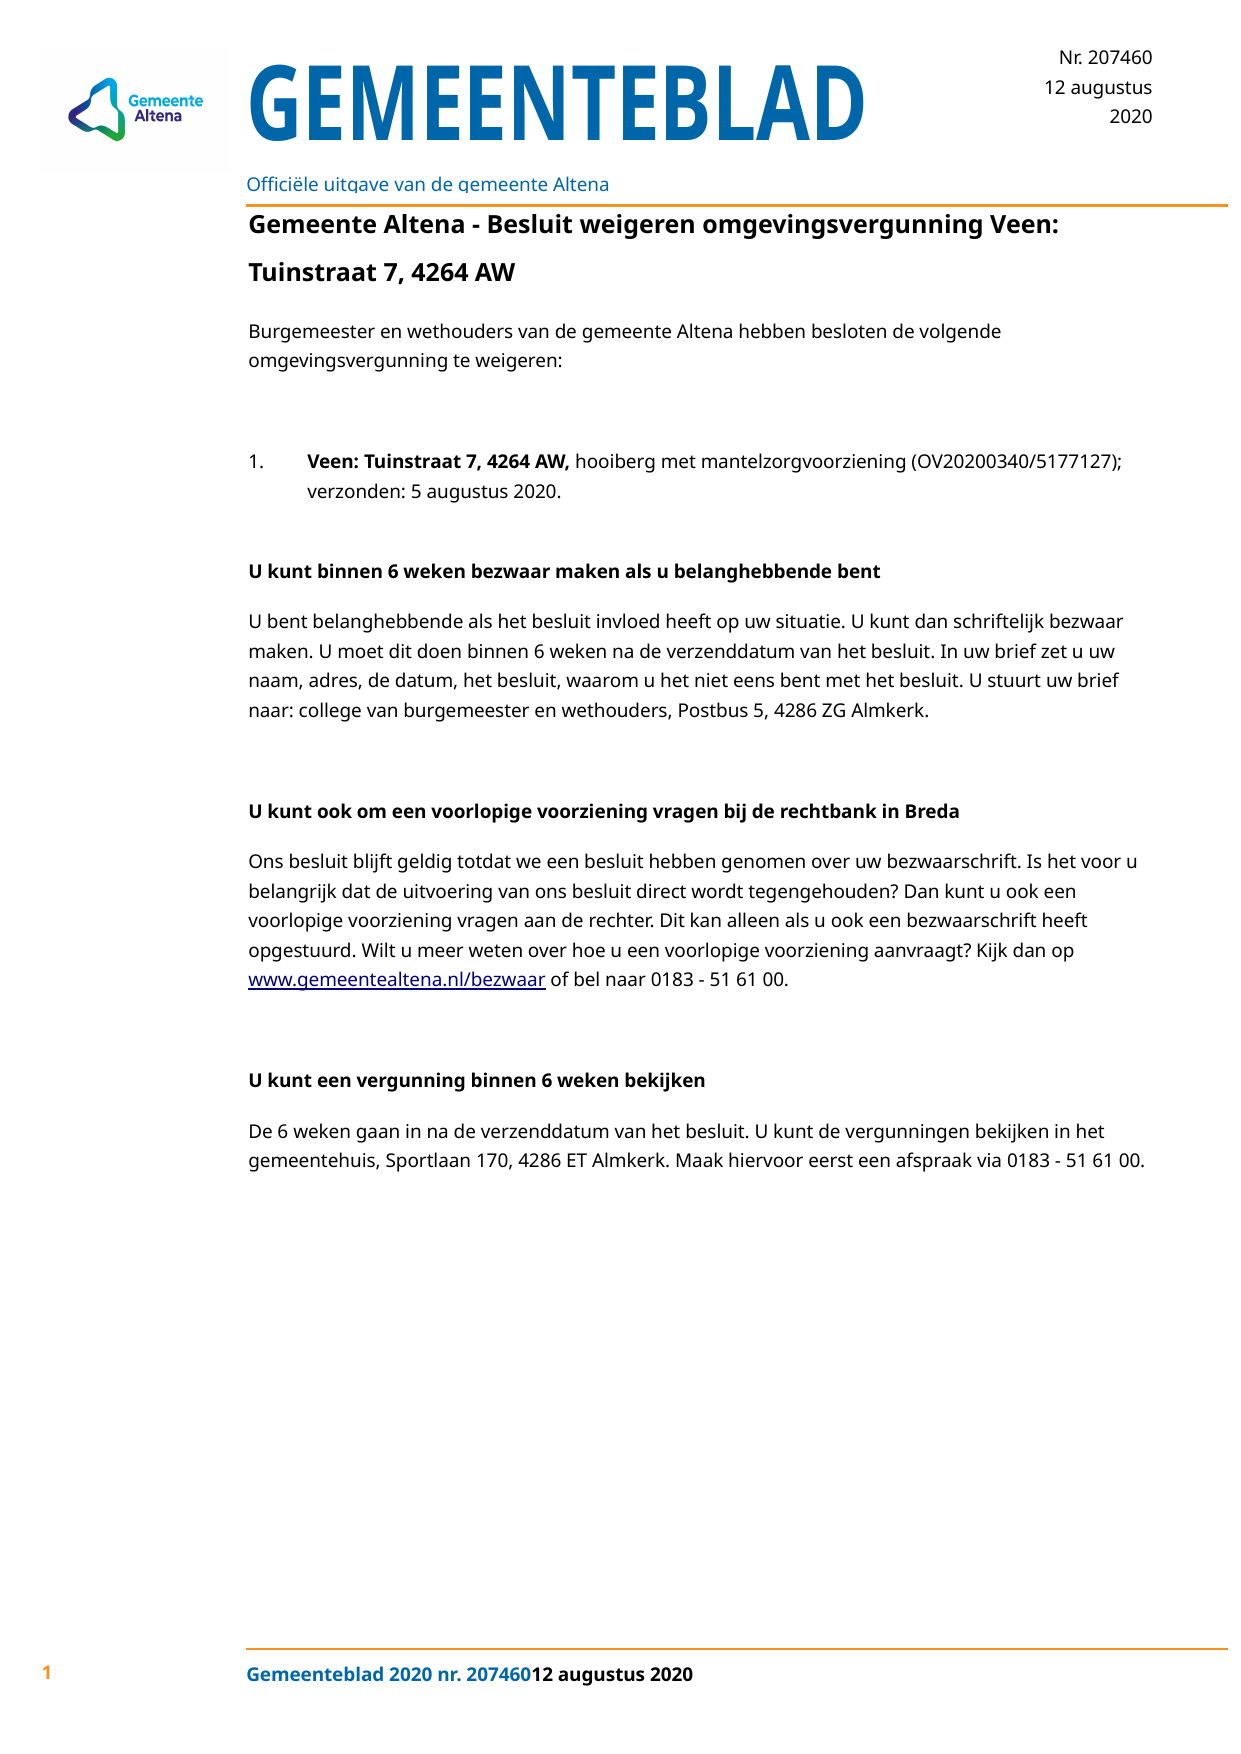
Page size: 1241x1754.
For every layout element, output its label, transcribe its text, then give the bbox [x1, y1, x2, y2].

list Veen: Tuinstraat 7, 4264 AW, hooiberg met mantelzorgvoorziening (OV20200340/5177127); verzonden: 5 augustus 2020. [248, 448, 1152, 504]
text Ons besluit blijft geldig totdat we een besluit hebben genomen over uw bezwaarschrift. Is het voor u belangrijk dat de uitvoering van ons besluit direct wordt tegengehouden? Dan kunt u ook een voorlopige voorziening vragen aan de rechter. Dit kan alleen als u ook een bezwaarschrift heeft opgestuurd. Wilt u meer weten over hoe u een voorlopige voorziening aanvraagt? Kijk dan op www.gemeentealtena.nl/bezwaar of bel naar 0183 - 51 61 00. [248, 848, 1152, 992]
text De 6 weken gaan in na de verzenddatum van het besluit. U kunt de vergunningen bekijken in het gemeentehuis, Sportlaan 170, 4286 ET Almkerk. Maak hiervoor eerst een afspraak via 0183 - 51 61 00. [248, 1118, 1152, 1173]
text Gemeente Altena - Besluit weigeren omgevingsvergunning Veen: Tuinstraat 7, 4264 AW [248, 207, 1152, 288]
text U kunt een vergunning binnen 6 weken bekijken [248, 1067, 1152, 1093]
text U bent belanghebbende als het besluit invloed heeft op uw situatie. U kunt dan schriftelijk bezwaar maken. U moet dit doen binnen 6 weken na de verzenddatum van het besluit. In uw brief zet u uw naam, adres, de datum, het besluit, waarom u het niet eens bent met het besluit. U stuurt uw brief naar: college van burgemeester en wethouders, Postbus 5, 4286 ZG Almkerk. [248, 608, 1152, 723]
text U kunt binnen 6 weken bezwaar maken als u belanghebbende bent [248, 558, 1152, 584]
picture [41, 47, 231, 172]
text Burgemeester en wethouders van de gemeente Altena hebben besloten de volgende omgevingsvergunning te weigeren: [248, 318, 1152, 373]
text U kunt ook om een voorlopige voorziening vragen bij de rechtbank in Breda [248, 798, 1152, 824]
